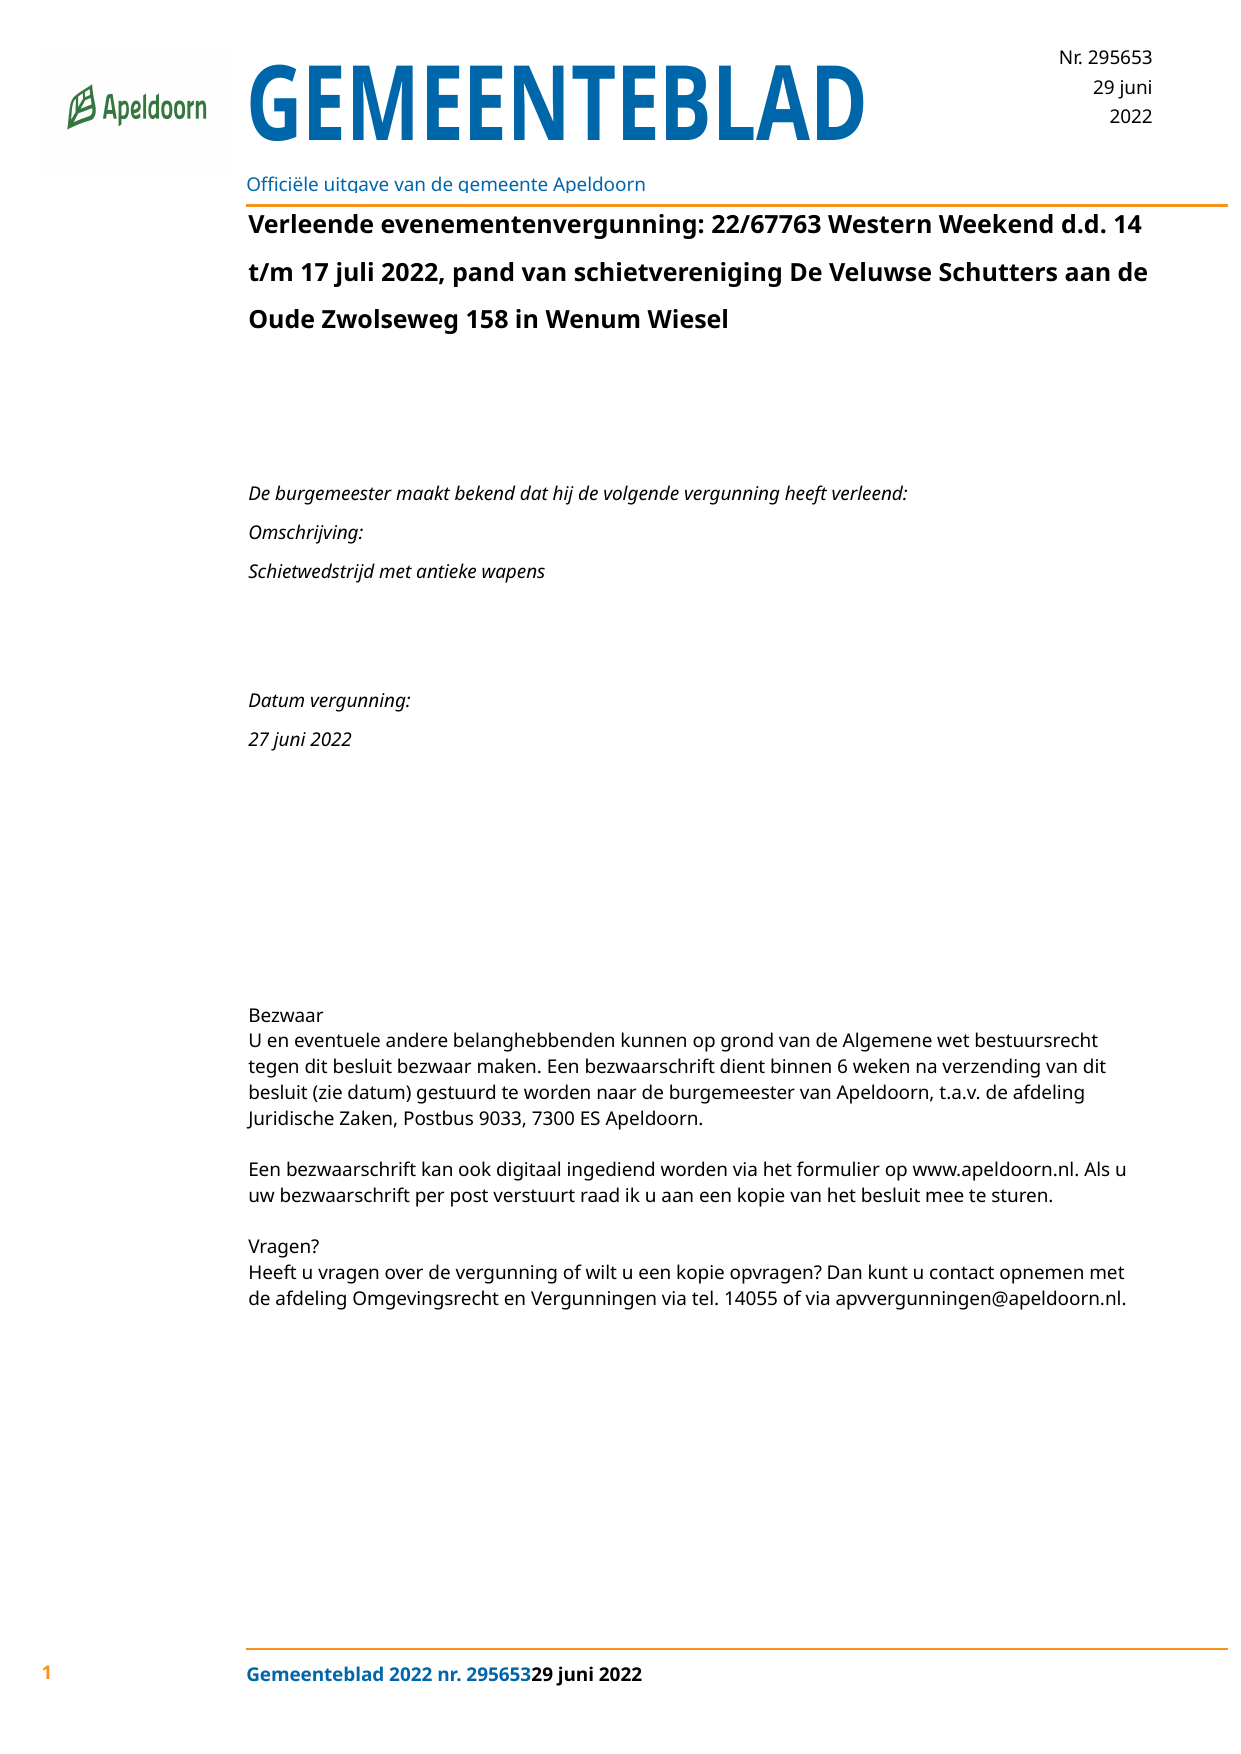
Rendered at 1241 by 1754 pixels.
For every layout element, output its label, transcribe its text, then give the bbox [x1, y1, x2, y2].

text Bezwaar [248, 1002, 1152, 1028]
text Datum vergunning: [248, 687, 1152, 713]
text Omschrijving: [248, 519, 1152, 545]
text 27 juni 2022 [248, 727, 1152, 752]
text Verleende evenementenvergunning: 22/67763 Western Weekend d.d. 14 t/m 17 juli 2022, pand van schietvereniging De Veluwse Schutters aan de Oude Zwolseweg 158 in Wenum Wiesel [248, 207, 1152, 336]
text Schietwedstrijd met antieke wapens [248, 558, 1152, 584]
text Vragen? [248, 1233, 1152, 1259]
text De burgemeester maakt bekend dat hij de volgende vergunning heeft verleend: [248, 480, 1152, 506]
text U en eventuele andere belanghebbenden kunnen op grond van de Algemene wet bestuursrecht tegen dit besluit bezwaar maken. Een bezwaarschrift dient binnen 6 weken na verzending van dit besluit (zie datum) gestuurd te worden naar de burgemeester van Apeldoorn, t.a.v. de afdeling Juridische Zaken, Postbus 9033, 7300 ES Apeldoorn. [248, 1028, 1152, 1131]
text Een bezwaarschrift kan ook digitaal ingediend worden via het formulier op www.apeldoorn.nl. Als u uw bezwaarschrift per post verstuurt raad ik u aan een kopie van het besluit mee te sturen. [248, 1156, 1152, 1208]
picture [41, 47, 231, 172]
text Heeft u vragen over de vergunning of wilt u een kopie opvragen? Dan kunt u contact opnemen met de afdeling Omgevingsrecht en Vergunningen via tel. 14055 of via apvvergunningen@apeldoorn.nl. [248, 1259, 1152, 1311]
